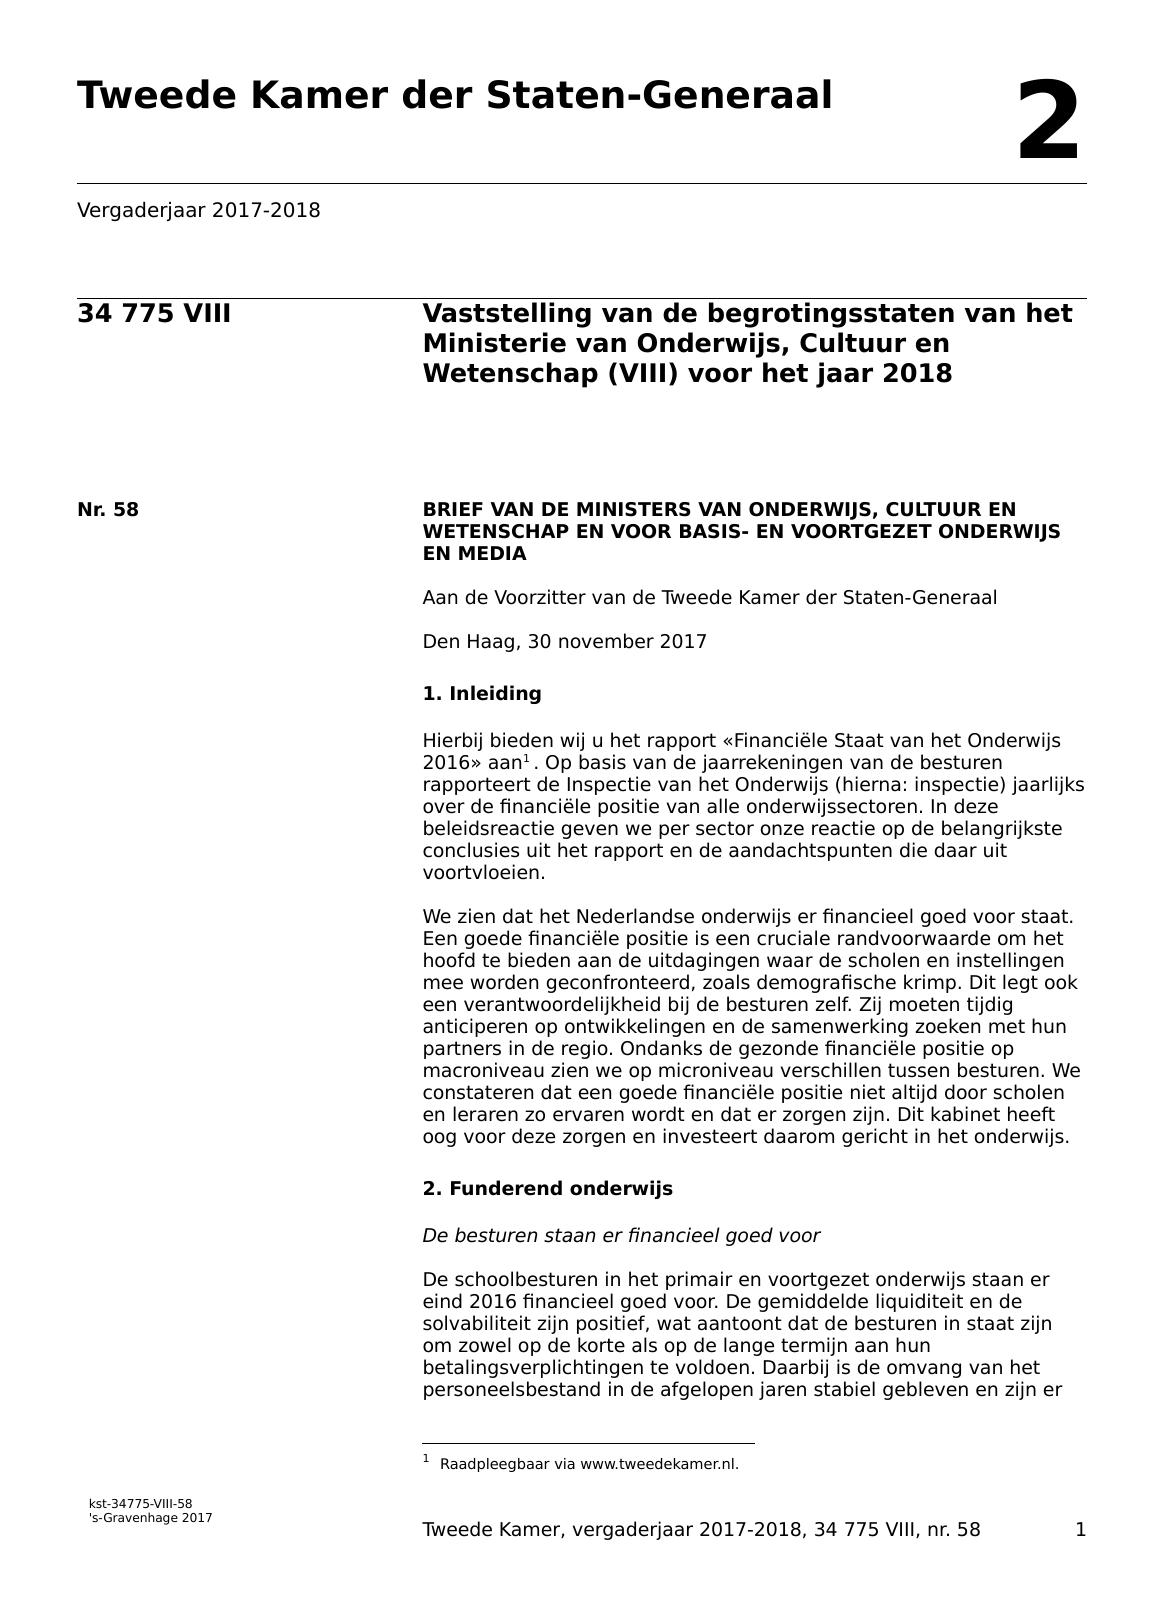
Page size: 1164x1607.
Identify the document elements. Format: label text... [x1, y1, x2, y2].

subtitle 34 775 VIII Vaststelling van de begrotingsstaten van het Ministerie van Onderwijs, Cultuur en Wetenschap (VIII) voor het jaar 2018 [77, 299, 1087, 388]
subtitle 2. Funderend onderwijs [422, 1178, 1087, 1200]
text We zien dat het Nederlandse onderwijs er financieel goed voor staat. Een goede financiële positie is een cruciale randvoorwaarde om het hoofd te bieden aan de uitdagingen waar de scholen en instellingen mee worden geconfronteerd, zoals demografische krimp. Dit legt ook een verantwoordelijkheid bij de besturen zelf. Zij moeten tijdig anticiperen op ontwikkelingen en de samenwerking zoeken met hun partners in de regio. Ondanks de gezonde financiële positie op macroniveau zien we op microniveau verschillen tussen besturen. We constateren dat een goede financiële positie niet altijd door scholen en leraren zo ervaren wordt en dat er zorgen zijn. Dit kabinet heeft oog voor deze zorgen en investeert daarom gericht in het onderwijs. [422, 906, 1087, 1148]
table_header 2 [886, 59, 1087, 183]
text Hierbij bieden wij u het rapport «Financiële Staat van het Onderwijs 2016» aan. Op basis van de jaarrekeningen van de besturen rapporteert de Inspectie van het Onderwijs (hierna: inspectie) jaarlijks over de financiële positie van alle onderwijssectoren. In deze beleidsreactie geven we per sector onze reactie op de belangrijkste conclusies uit het rapport en de aandachtspunten die daar uit voortvloeien. [422, 730, 1087, 884]
text De schoolbesturen in het primair en voortgezet onderwijs staan er eind 2016 financieel goed voor. De gemiddelde liquiditeit en de solvabiliteit zijn positief, wat aantoont dat de besturen in staat zijn om zowel op de korte als op de lange termijn aan hun betalingsverplichtingen te voldoen. Daarbij is de omvang van het personeelsbestand in de afgelopen jaren stabiel gebleven en zijn er [422, 1269, 1087, 1401]
text kst-34775-VIII-58 [88, 1497, 323, 1511]
subtitle 1. Inleiding [422, 683, 1087, 705]
table_cell Vergaderjaar 2017-2018 [77, 184, 1087, 298]
subtitle De besturen staan er financieel goed voor [422, 1225, 1087, 1247]
text Raadpleegbaar via www.tweedekamer.nl. [422, 1452, 1087, 1474]
subtitle Nr. 58 BRIEF VAN DE MINISTERS VAN ONDERWIJS, CULTUUR EN WETENSCHAP EN VOOR BASIS- EN VOORTGEZET ONDERWIJS EN MEDIA [77, 499, 1087, 565]
text Den Haag, 30 november 2017 [422, 631, 1087, 653]
table_header Tweede Kamer der Staten-Generaal [77, 59, 886, 183]
text Aan de Voorzitter van de Tweede Kamer der Staten-Generaal [422, 587, 1087, 609]
text 's-Gravenhage 2017 [88, 1511, 323, 1525]
